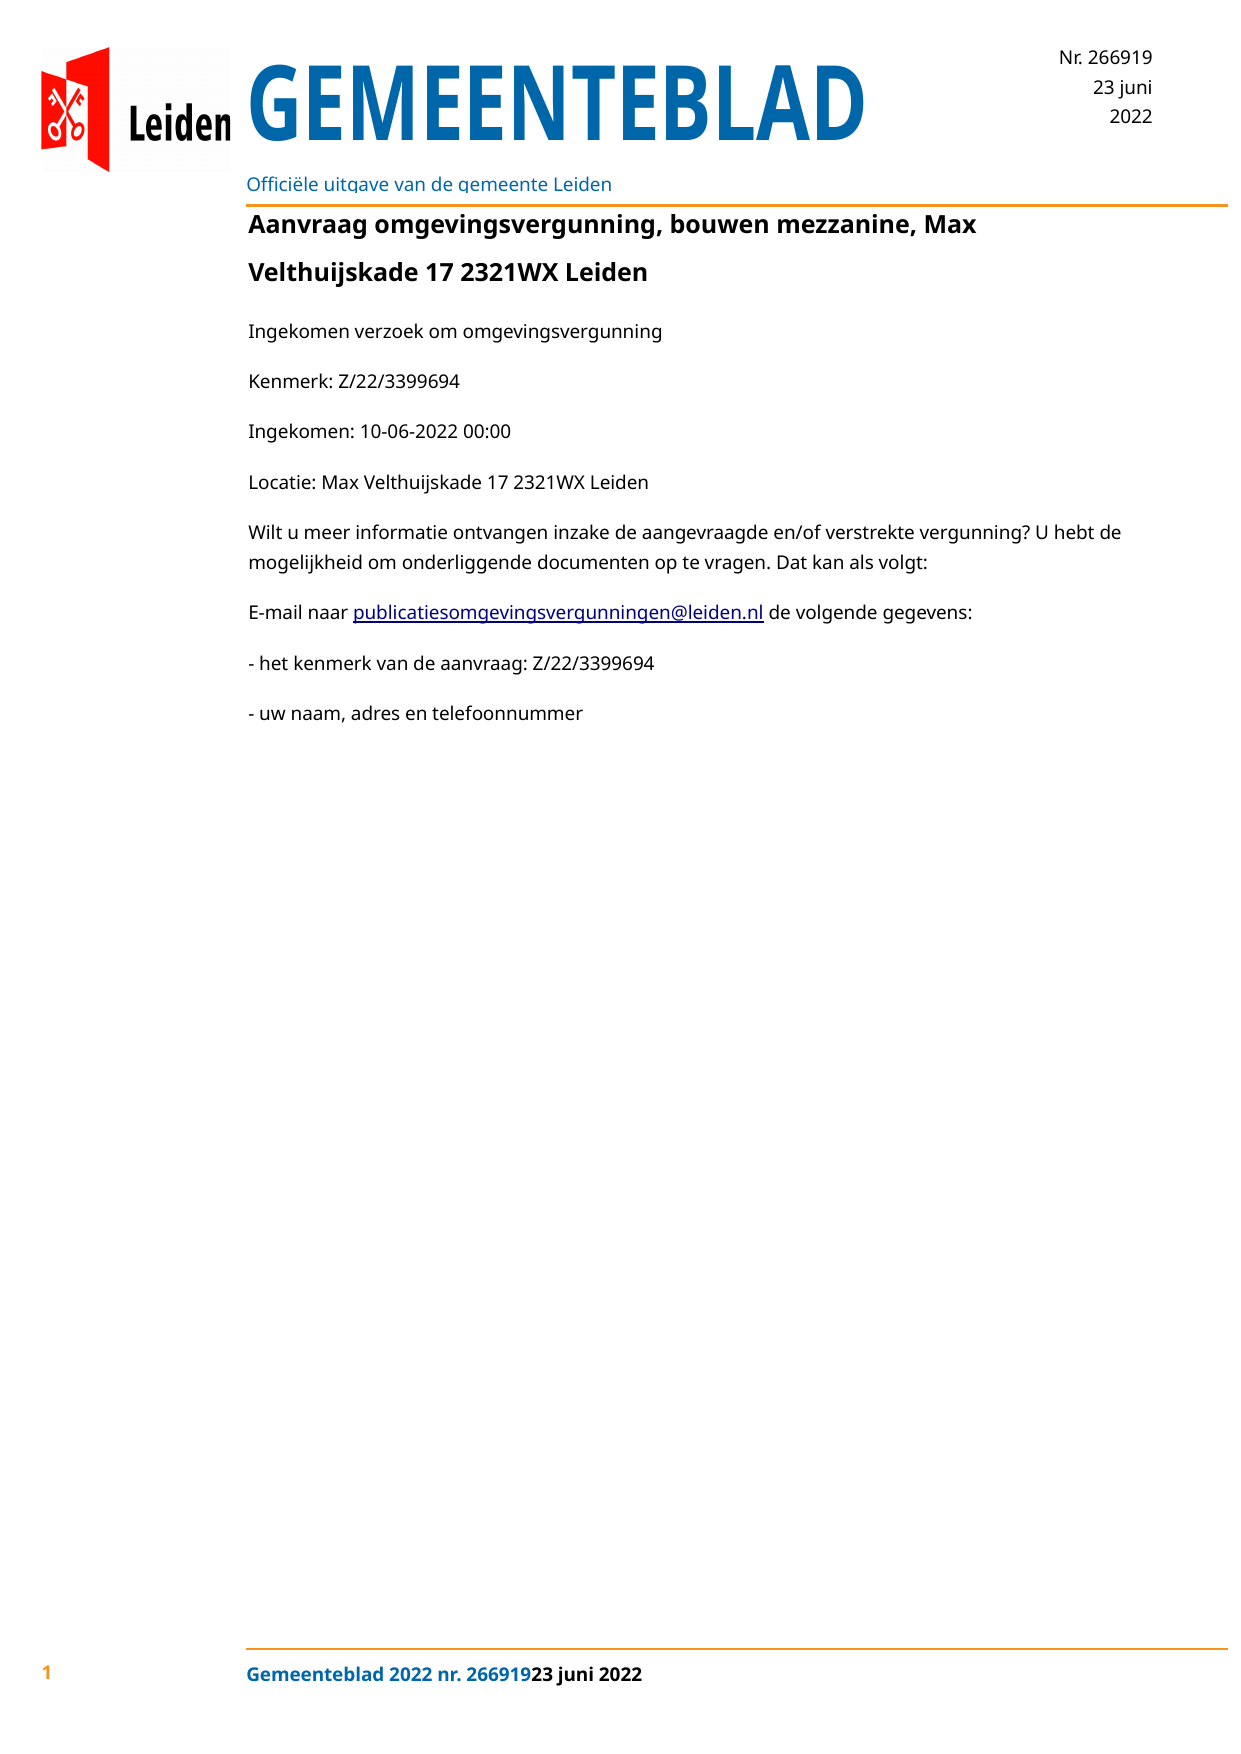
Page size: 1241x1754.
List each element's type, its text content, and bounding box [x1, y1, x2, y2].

text Locatie: Max Velthuijskade 17 2321WX Leiden [248, 469, 1152, 495]
text E-mail naar publicatiesomgevingsvergunningen@leiden.nl de volgende gegevens: [248, 599, 1152, 625]
picture [41, 47, 231, 172]
text Wilt u meer informatie ontvangen inzake de aangevraagde en/of verstrekte vergunning? U hebt de mogelijkheid om onderliggende documenten op te vragen. Dat kan als volgt: [248, 519, 1152, 575]
text Aanvraag omgevingsvergunning, bouwen mezzanine, Max Velthuijskade 17 2321WX Leiden [248, 207, 1152, 288]
text Kenmerk: Z/22/3399694 [248, 368, 1152, 394]
text Ingekomen: 10-06-2022 00:00 [248, 419, 1152, 444]
text Ingekomen verzoek om omgevingsvergunning [248, 318, 1152, 344]
text - uw naam, adres en telefoonnummer [248, 700, 1152, 726]
text - het kenmerk van de aanvraag: Z/22/3399694 [248, 650, 1152, 676]
